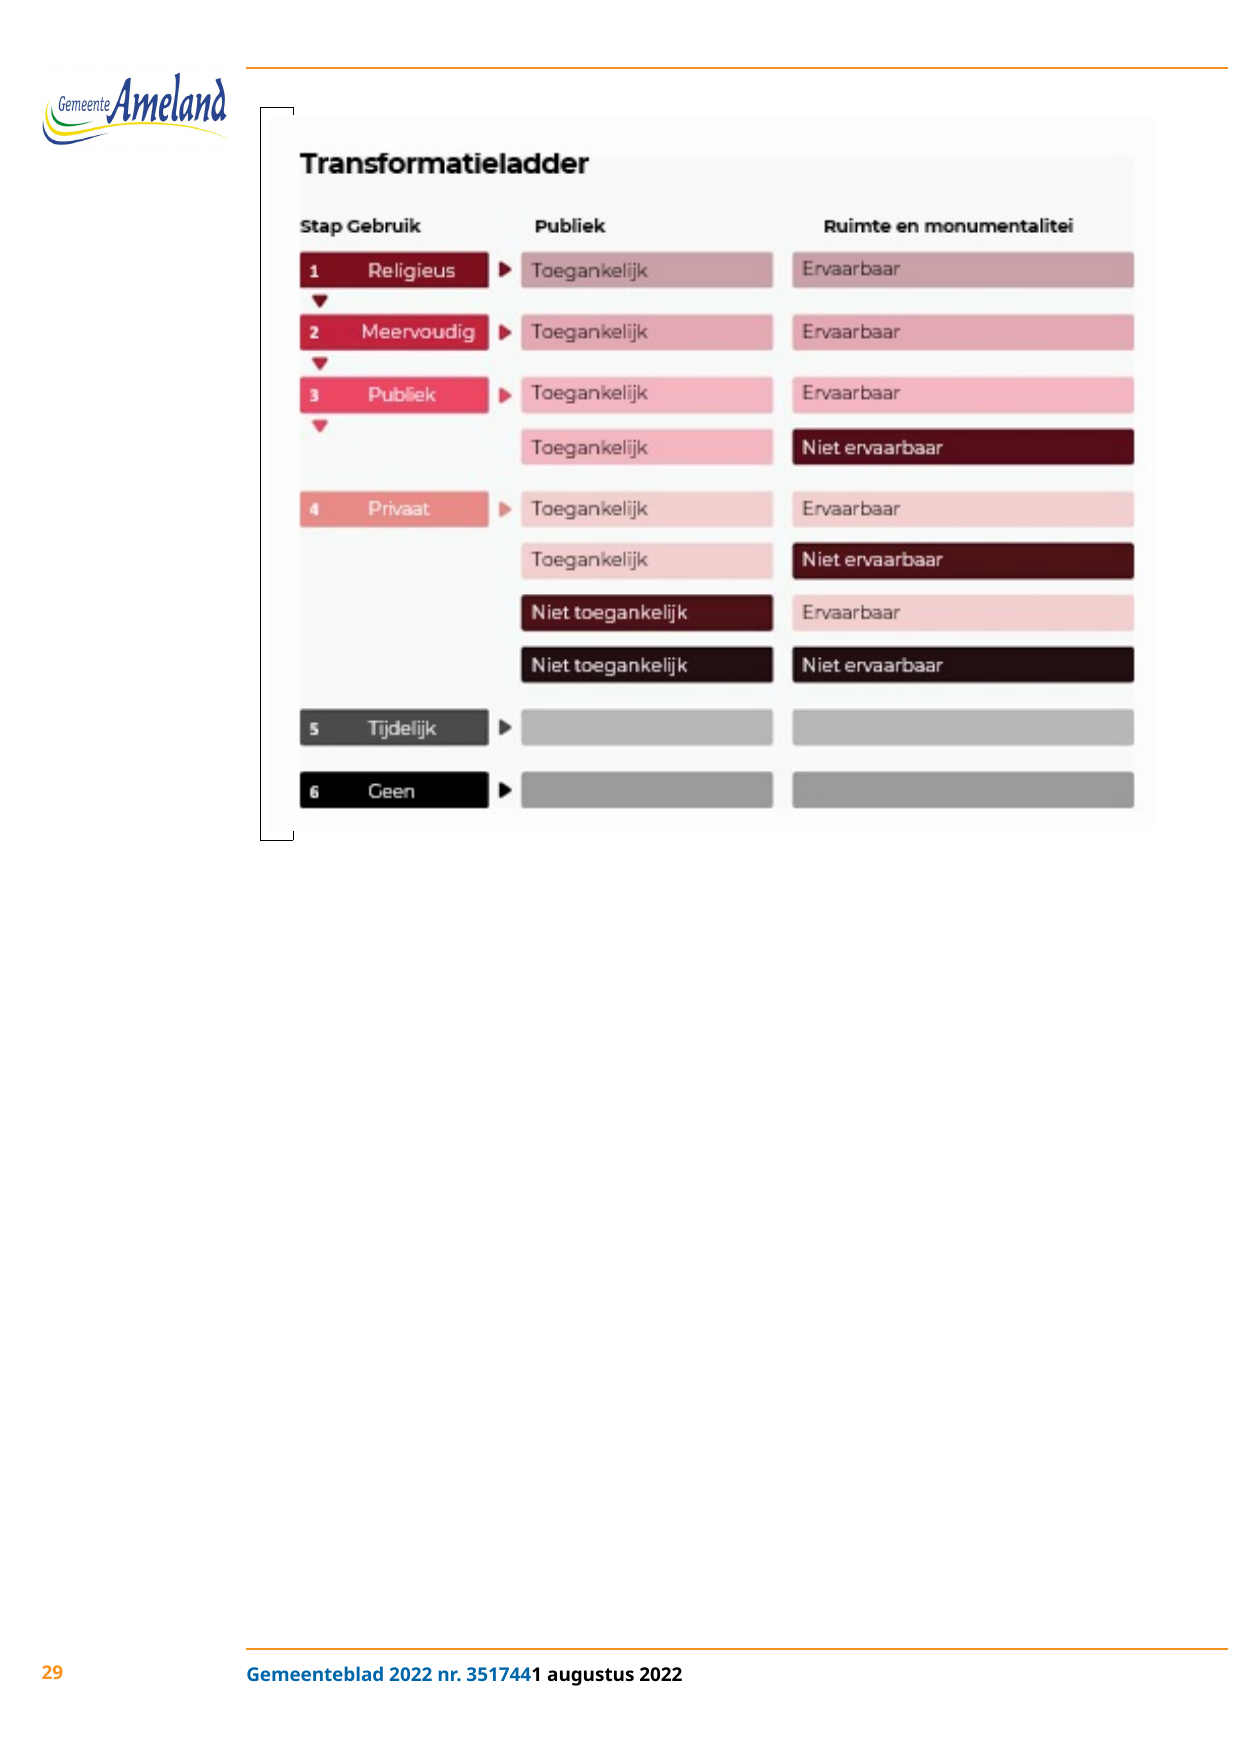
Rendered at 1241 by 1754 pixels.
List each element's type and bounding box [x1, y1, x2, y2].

picture [268, 115, 1155, 831]
picture [41, 47, 231, 172]
